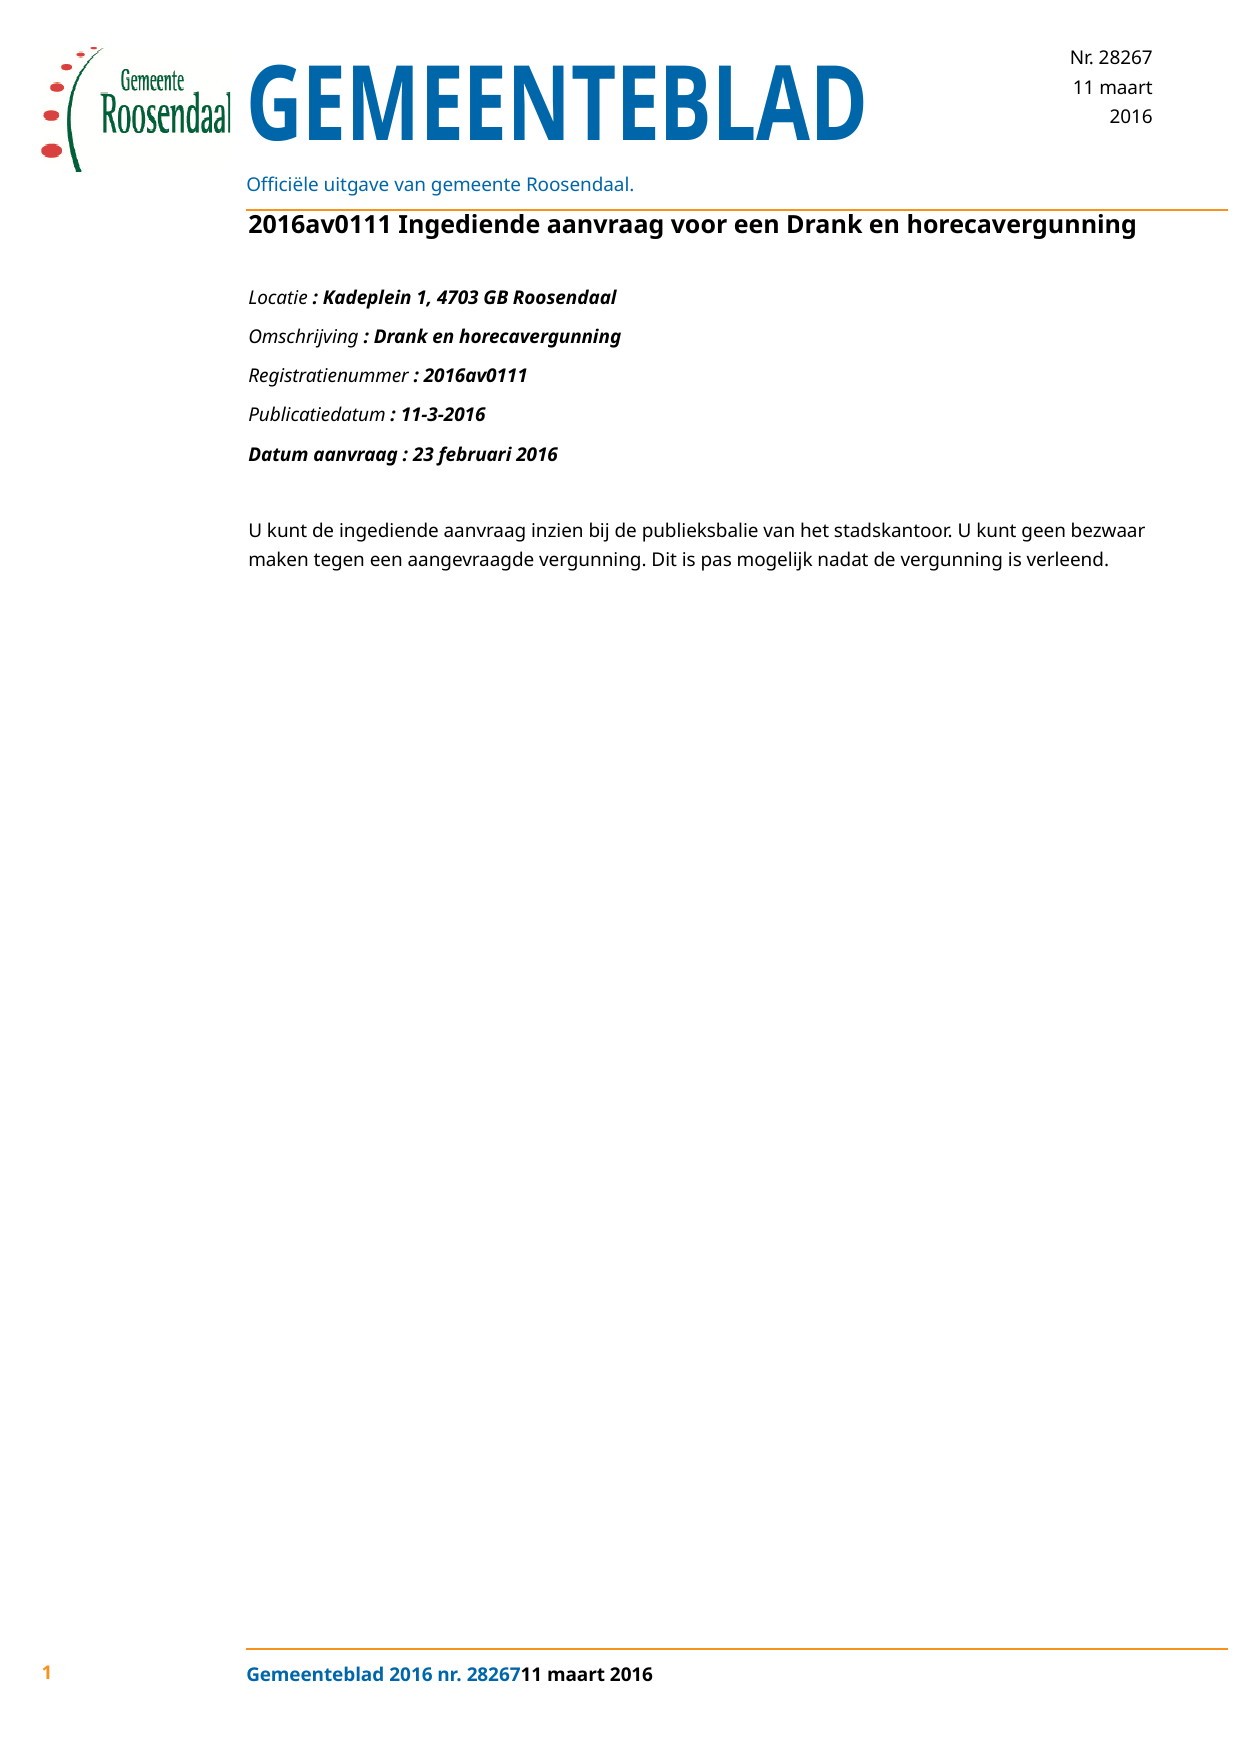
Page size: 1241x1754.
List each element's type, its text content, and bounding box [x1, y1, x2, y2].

text Registratienummer : 2016av0111 [248, 362, 1152, 388]
text Omschrijving : Drank en horecavergunning [248, 323, 1152, 349]
text Publicatiedatum : 11-3-2016 [248, 402, 1152, 427]
text Datum aanvraag : 23 februari 2016 [248, 441, 1152, 467]
picture [41, 47, 231, 172]
text 2016av0111 Ingediende aanvraag voor een Drank en horecavergunning [248, 211, 1152, 241]
text Locatie : Kadeplein 1, 4703 GB Roosendaal [248, 284, 1152, 309]
text U kunt de ingediende aanvraag inzien bij de publieksbalie van het stadskantoor. U kunt geen bezwaar maken tegen een aangevraagde vergunning. Dit is pas mogelijk nadat de vergunning is verleend. [248, 517, 1152, 572]
